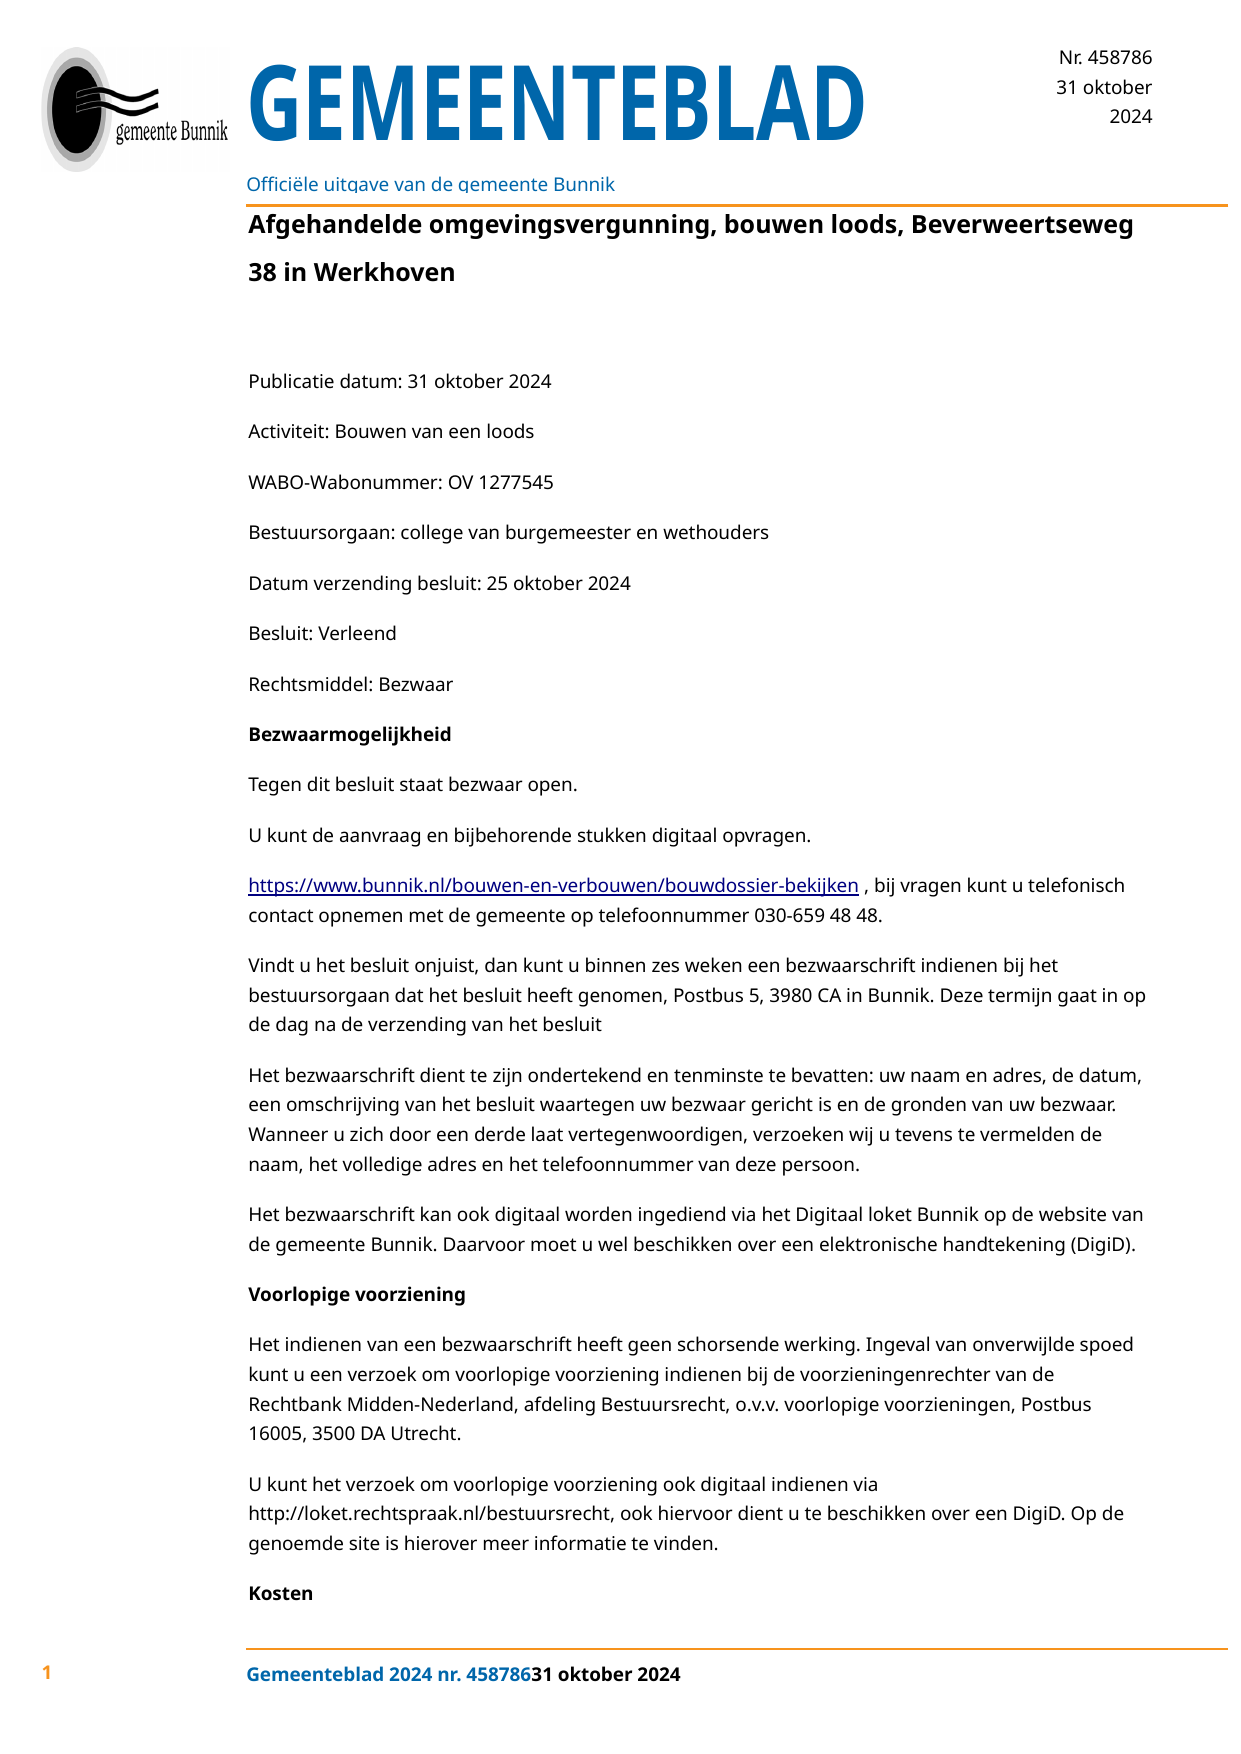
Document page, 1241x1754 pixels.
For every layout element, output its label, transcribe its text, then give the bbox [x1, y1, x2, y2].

picture [41, 47, 231, 172]
text Besluit: Verleend [248, 620, 1152, 646]
text Vindt u het besluit onjuist, dan kunt u binnen zes weken een bezwaarschrift indienen bij het bestuursorgaan dat het besluit heeft genomen, Postbus 5, 3980 CA in Bunnik. Deze termijn gaat in op de dag na de verzending van het besluit [248, 952, 1152, 1037]
text U kunt de aanvraag en bijbehorende stukken digitaal opvragen. [248, 822, 1152, 848]
text Kosten [248, 1580, 1152, 1606]
text U kunt het verzoek om voorlopige voorziening ook digitaal indienen via http://loket.rechtspraak.nl/bestuursrecht, ook hiervoor dient u te beschikken over een DigiD. Op de genoemde site is hierover meer informatie te vinden. [248, 1471, 1152, 1556]
text WABO-Wabonummer: OV 1277545 [248, 469, 1152, 495]
text Rechtsmiddel: Bezwaar [248, 671, 1152, 697]
text Voorlopige voorziening [248, 1281, 1152, 1307]
text Datum verzending besluit: 25 oktober 2024 [248, 570, 1152, 596]
text Publicatie datum: 31 oktober 2024 [248, 368, 1152, 394]
text Activiteit: Bouwen van een loods [248, 419, 1152, 444]
text Het indienen van een bezwaarschrift heeft geen schorsende werking. Ingeval van onverwijlde spoed kunt u een verzoek om voorlopige voorziening indienen bij de voorzieningenrechter van de Rechtbank Midden-Nederland, afdeling Bestuursrecht, o.v.v. voorlopige voorzieningen, Postbus 16005, 3500 DA Utrecht. [248, 1332, 1152, 1446]
text Bestuursorgaan: college van burgemeester en wethouders [248, 519, 1152, 545]
text Tegen dit besluit staat bezwaar open. [248, 772, 1152, 797]
text https://www.bunnik.nl/bouwen-en-verbouwen/bouwdossier-bekijken , bij vragen kunt u telefonisch contact opnemen met de gemeente op telefoonnummer 030-659 48 48. [248, 872, 1152, 928]
text Bezwaarmogelijkheid [248, 721, 1152, 747]
text Afgehandelde omgevingsvergunning, bouwen loods, Beverweertseweg 38 in Werkhoven [248, 207, 1152, 288]
text Het bezwaarschrift dient te zijn ondertekend en tenminste te bevatten: uw naam en adres, de datum, een omschrijving van het besluit waartegen uw bezwaar gericht is en de gronden van uw bezwaar. Wanneer u zich door een derde laat vertegenwoordigen, verzoeken wij u tevens te vermelden de naam, het volledige adres en het telefoonnummer van deze persoon. [248, 1062, 1152, 1177]
text Het bezwaarschrift kan ook digitaal worden ingediend via het Digitaal loket Bunnik op de website van de gemeente Bunnik. Daarvoor moet u wel beschikken over een elektronische handtekening (DigiD). [248, 1201, 1152, 1257]
